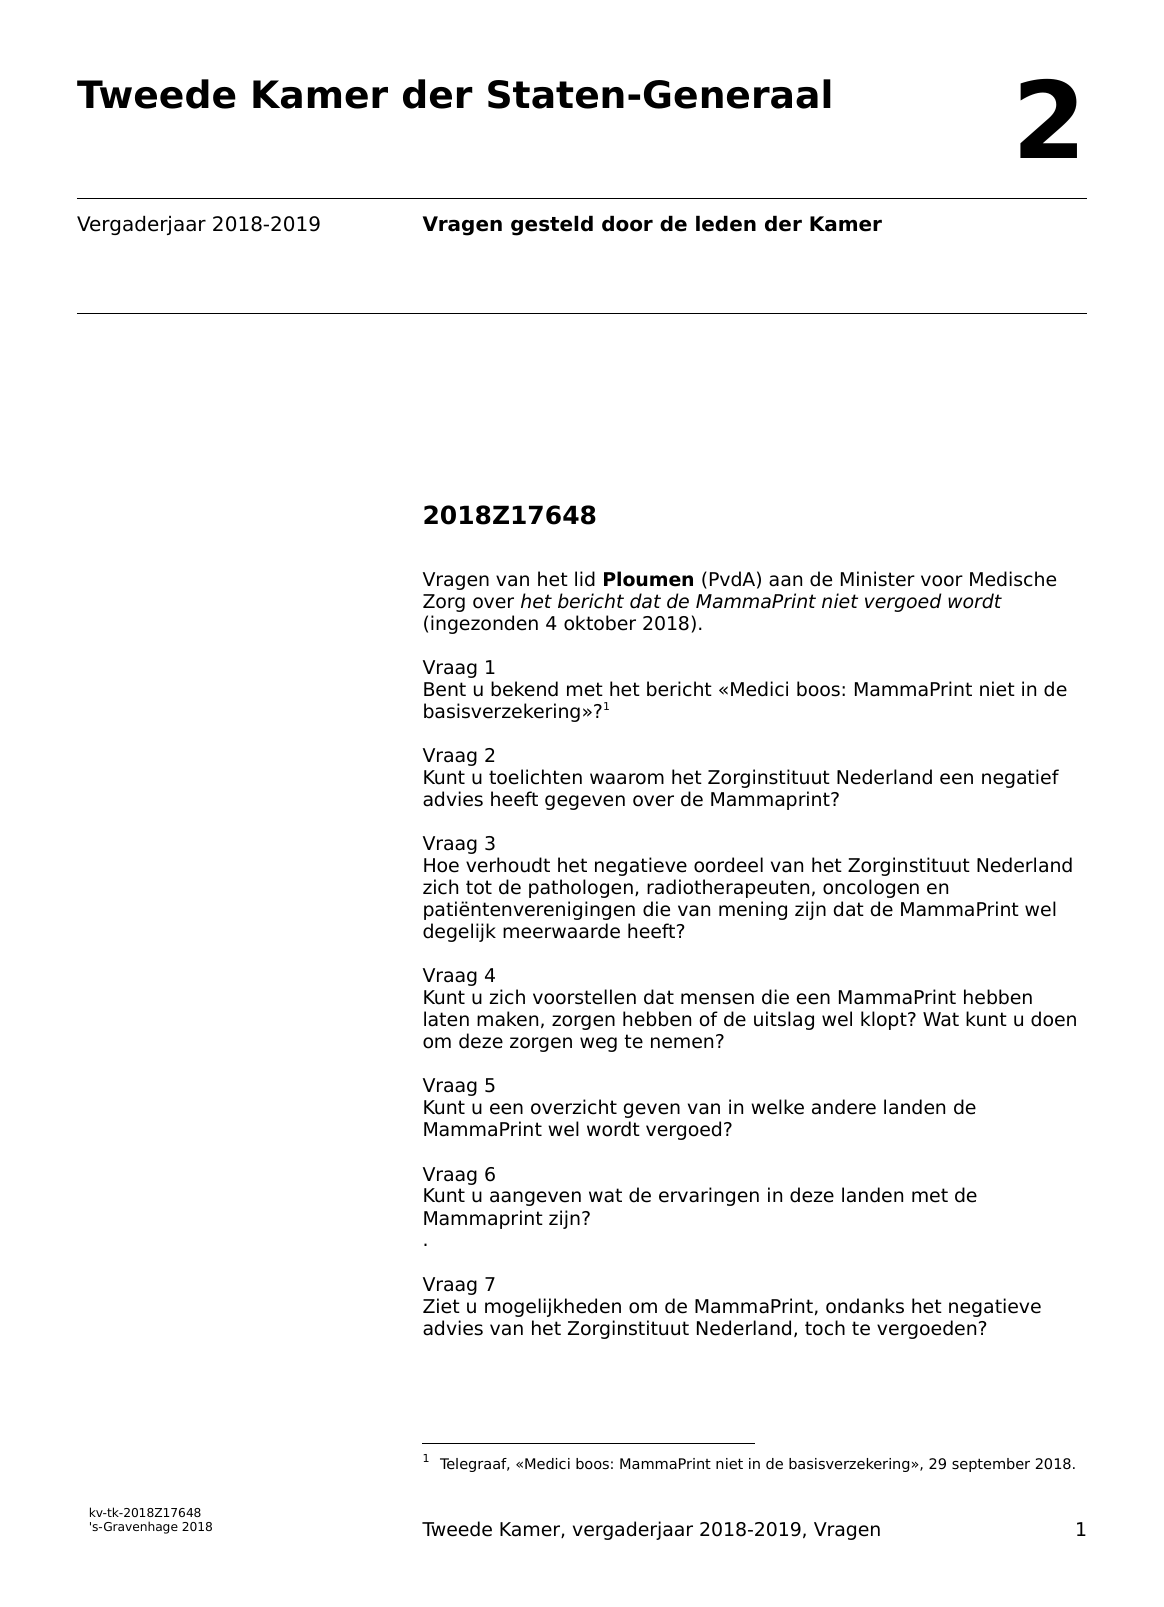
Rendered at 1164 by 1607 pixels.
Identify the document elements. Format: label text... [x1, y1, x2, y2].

table_header 2 [886, 59, 1087, 198]
text Vraag 5 [422, 1075, 1087, 1097]
text Vraag 3 [422, 833, 1087, 855]
text Kunt u een overzicht geven van in welke andere landen de MammaPrint wel wordt vergoed? [422, 1097, 1087, 1141]
table_cell Vergaderjaar 2018-2019 [77, 199, 422, 313]
text Vraag 4 [422, 965, 1087, 987]
table_cell Vragen gesteld door de leden der Kamer [422, 199, 1087, 313]
text Vragen van het lid Ploumen (PvdA) aan de Minister voor Medische Zorg over het bericht dat de MammaPrint niet vergoed wordt (ingezonden 4 oktober 2018). [422, 569, 1087, 635]
text Vraag 7 [422, 1273, 1087, 1296]
text Bent u bekend met het bericht «Medici boos: MammaPrint niet in de basisverzekering»? [422, 679, 1087, 723]
text kv-tk-2018Z17648 [88, 1506, 323, 1520]
text Kunt u zich voorstellen dat mensen die een MammaPrint hebben laten maken, zorgen hebben of de uitslag wel klopt? Wat kunt u doen om deze zorgen weg te nemen? [422, 987, 1087, 1053]
text Kunt u toelichten waarom het Zorginstituut Nederland een negatief advies heeft gegeven over de Mammaprint? [422, 767, 1087, 811]
text Vraag 1 [422, 657, 1087, 679]
table_header Tweede Kamer der Staten-Generaal [77, 59, 886, 198]
text . [422, 1229, 1087, 1251]
text 's-Gravenhage 2018 [88, 1520, 323, 1534]
text Ziet u mogelijkheden om de MammaPrint, ondanks het negatieve advies van het Zorginstituut Nederland, toch te vergoeden? [422, 1296, 1087, 1339]
text Vraag 6 [422, 1163, 1087, 1185]
text Vraag 2 [422, 745, 1087, 767]
text Kunt u aangeven wat de ervaringen in deze landen met de Mammaprint zijn? [422, 1185, 1087, 1229]
text 2018Z17648 [422, 501, 1087, 531]
text Telegraaf, «Medici boos: MammaPrint niet in de basisverzekering», 29 september 2018. [422, 1452, 1087, 1474]
text Hoe verhoudt het negatieve oordeel van het Zorginstituut Nederland zich tot de pathologen, radiotherapeuten, oncologen en patiëntenverenigingen die van mening zijn dat de MammaPrint wel degelijk meerwaarde heeft? [422, 855, 1087, 943]
